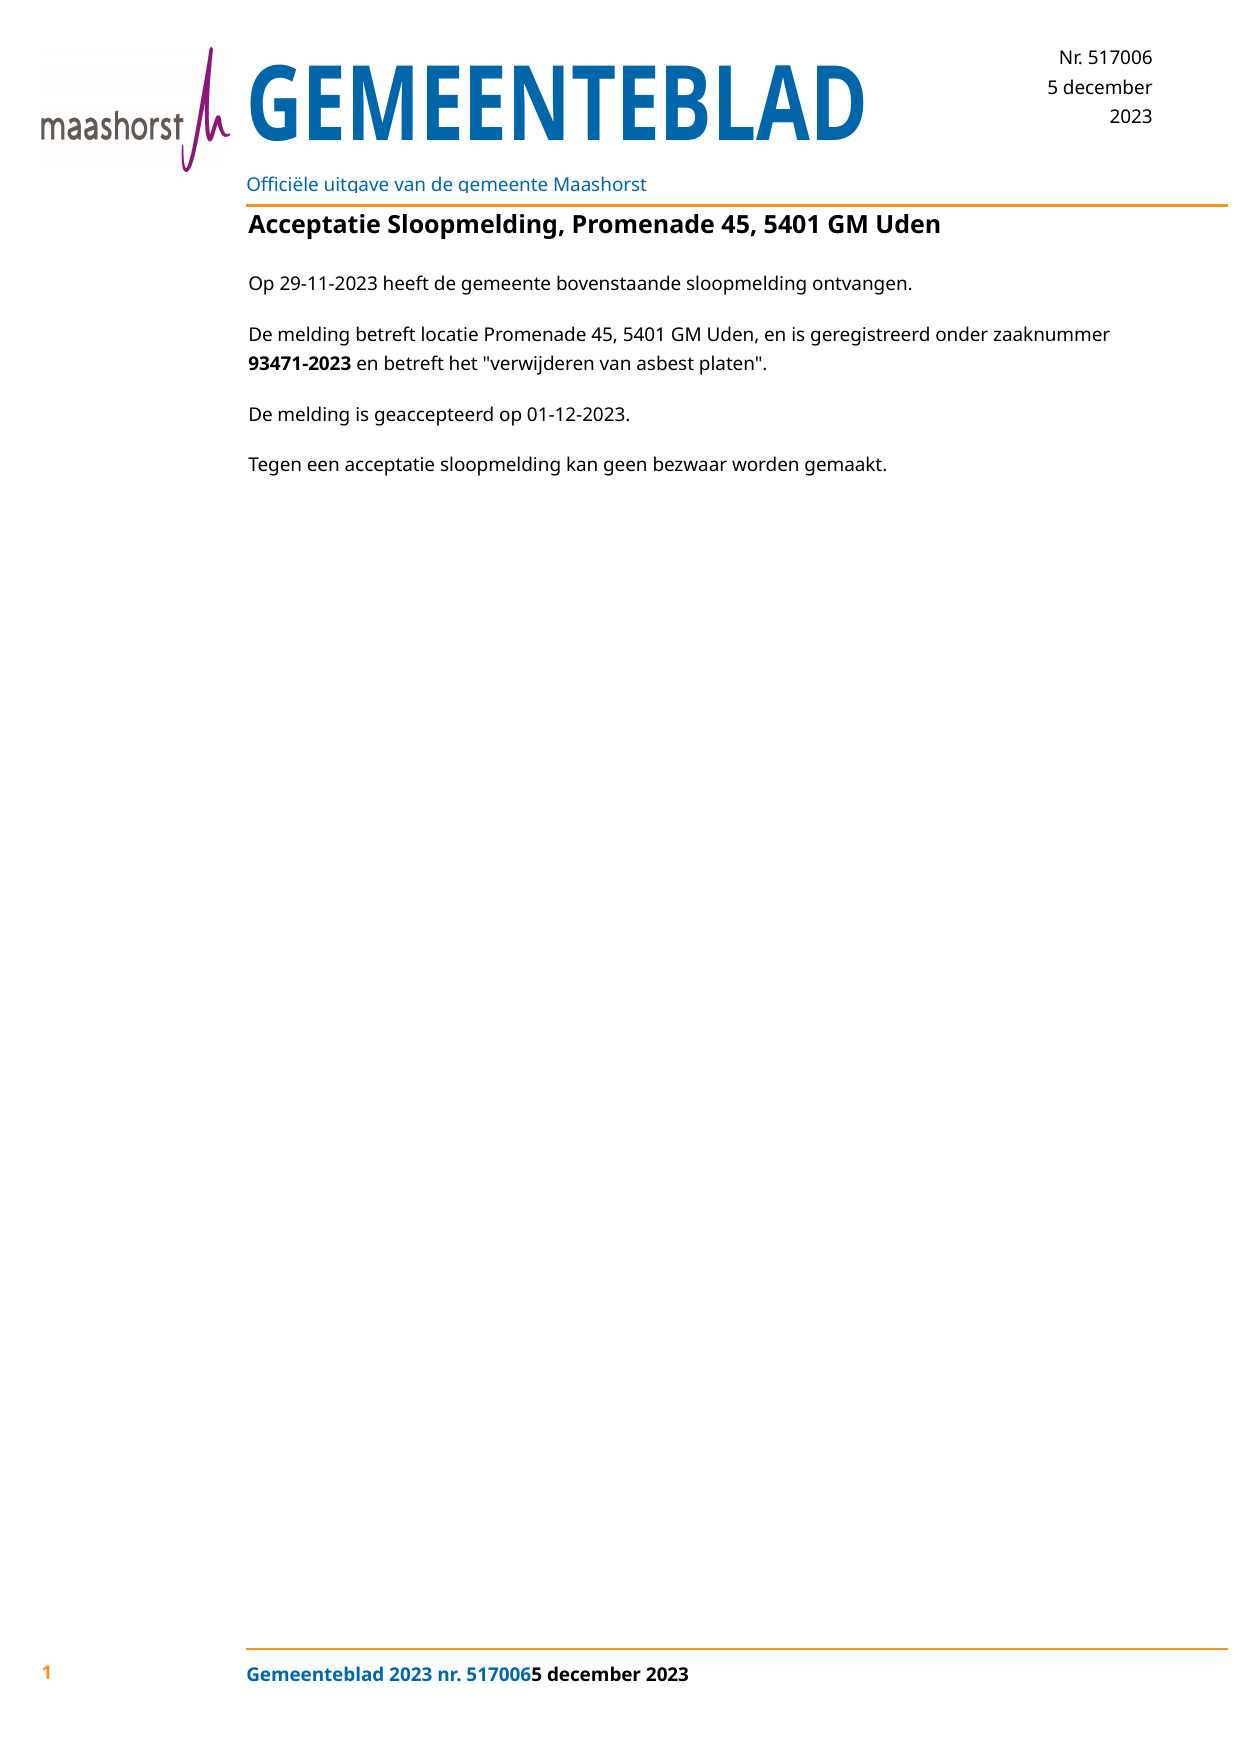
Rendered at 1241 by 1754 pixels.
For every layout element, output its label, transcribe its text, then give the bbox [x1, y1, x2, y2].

text Acceptatie Sloopmelding, Promenade 45, 5401 GM Uden [248, 207, 1152, 241]
text Op 29-11-2023 heeft de gemeente bovenstaande sloopmelding ontvangen. [248, 270, 1152, 296]
text De melding is geaccepteerd op 01-12-2023. [248, 401, 1152, 426]
picture [41, 47, 231, 172]
text Tegen een acceptatie sloopmelding kan geen bezwaar worden gemaakt. [248, 451, 1152, 477]
text De melding betreft locatie Promenade 45, 5401 GM Uden, en is geregistreerd onder zaaknummer 93471-2023 en betreft het "verwijderen van asbest platen". [248, 321, 1152, 376]
